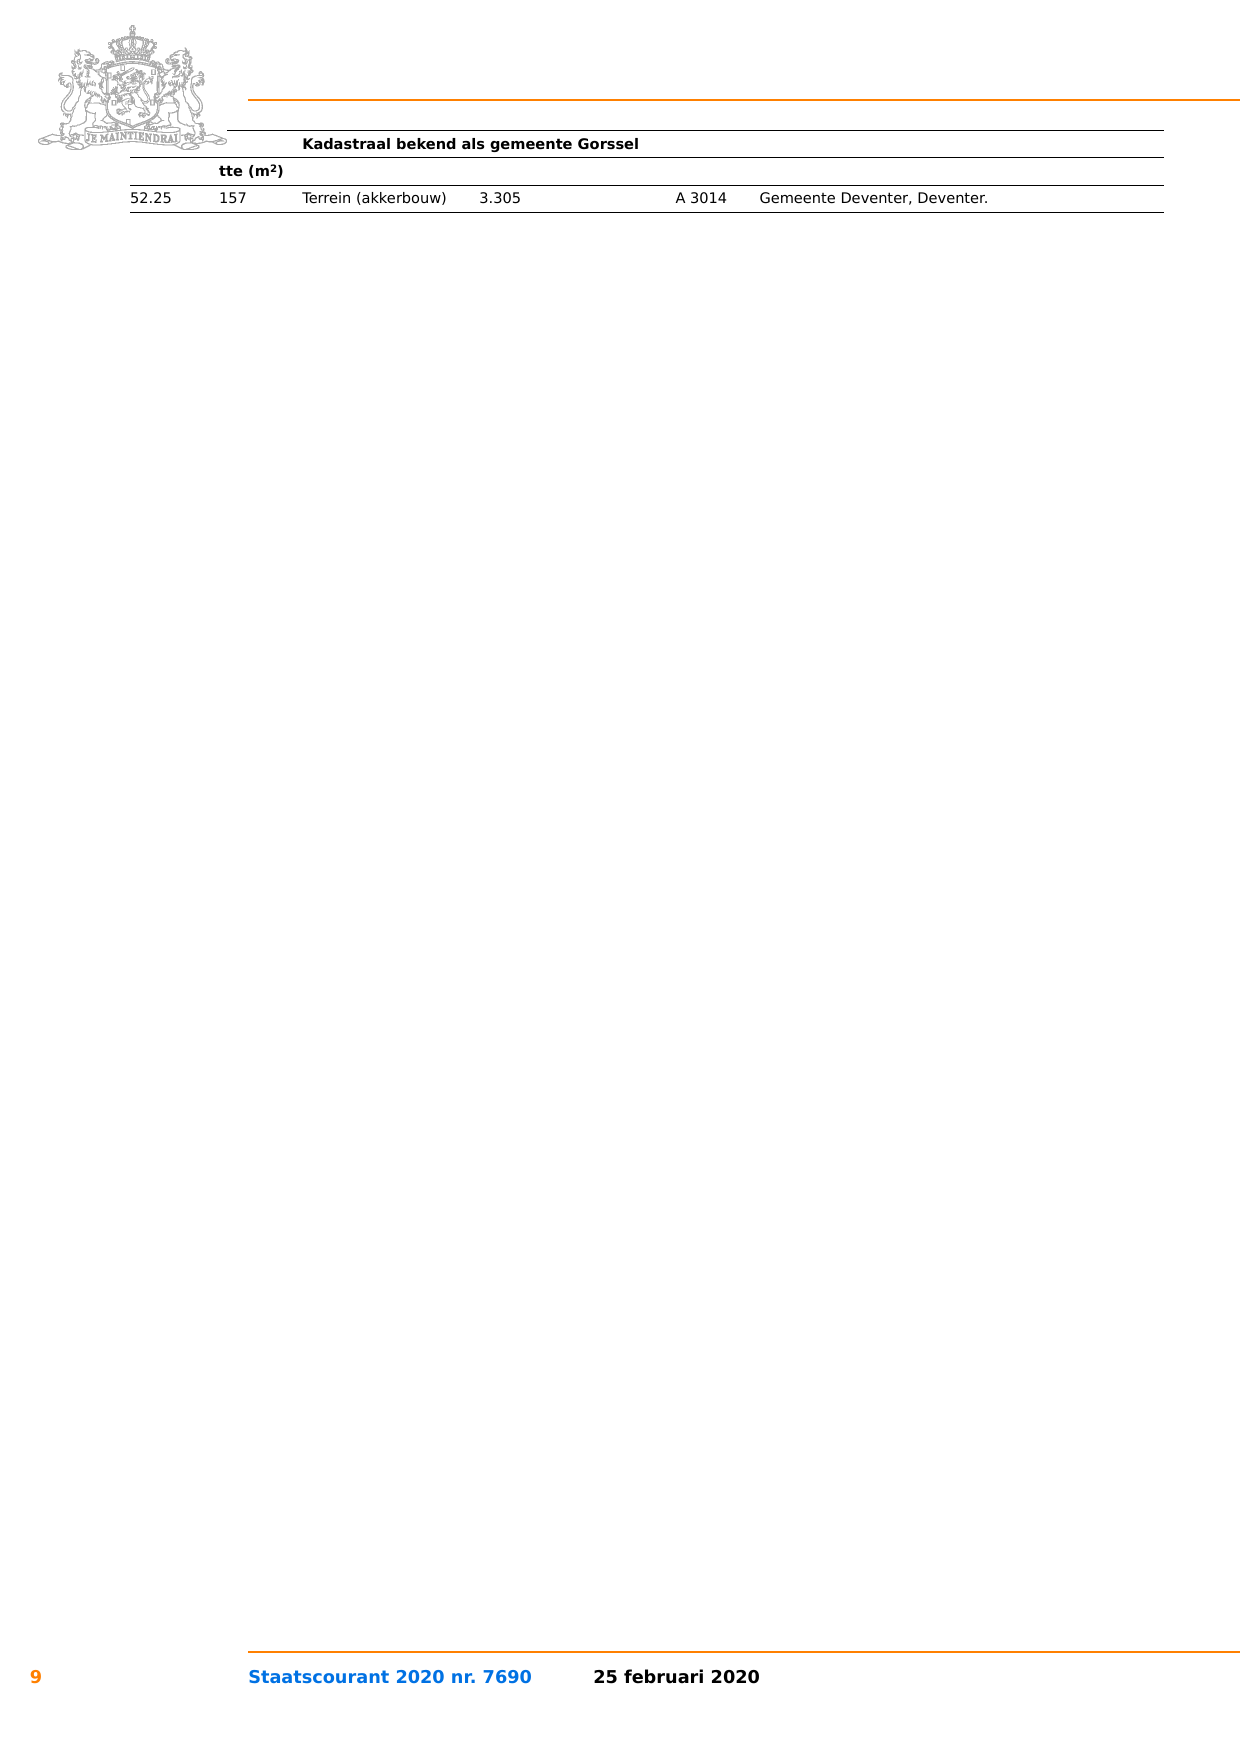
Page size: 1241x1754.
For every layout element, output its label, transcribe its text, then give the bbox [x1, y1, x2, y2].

table_cell 157 [213, 186, 296, 212]
picture [38, 25, 227, 150]
table_cell Terrein (akkerbouw) [296, 186, 473, 212]
table_cell 3.305 [473, 186, 669, 212]
table_cell [473, 158, 669, 185]
table_cell [754, 158, 1163, 185]
table_header Kadastraal bekend als gemeente Gorssel [296, 131, 1163, 157]
table_header [130, 131, 296, 157]
table_cell 52.25 [130, 186, 213, 212]
table_cell [670, 158, 753, 185]
table_cell tte (m2) [213, 158, 296, 185]
table_cell [130, 158, 213, 185]
table_cell Gemeente Deventer, Deventer. [754, 186, 1163, 212]
table_cell [296, 158, 473, 185]
table_cell A 3014 [670, 186, 753, 212]
